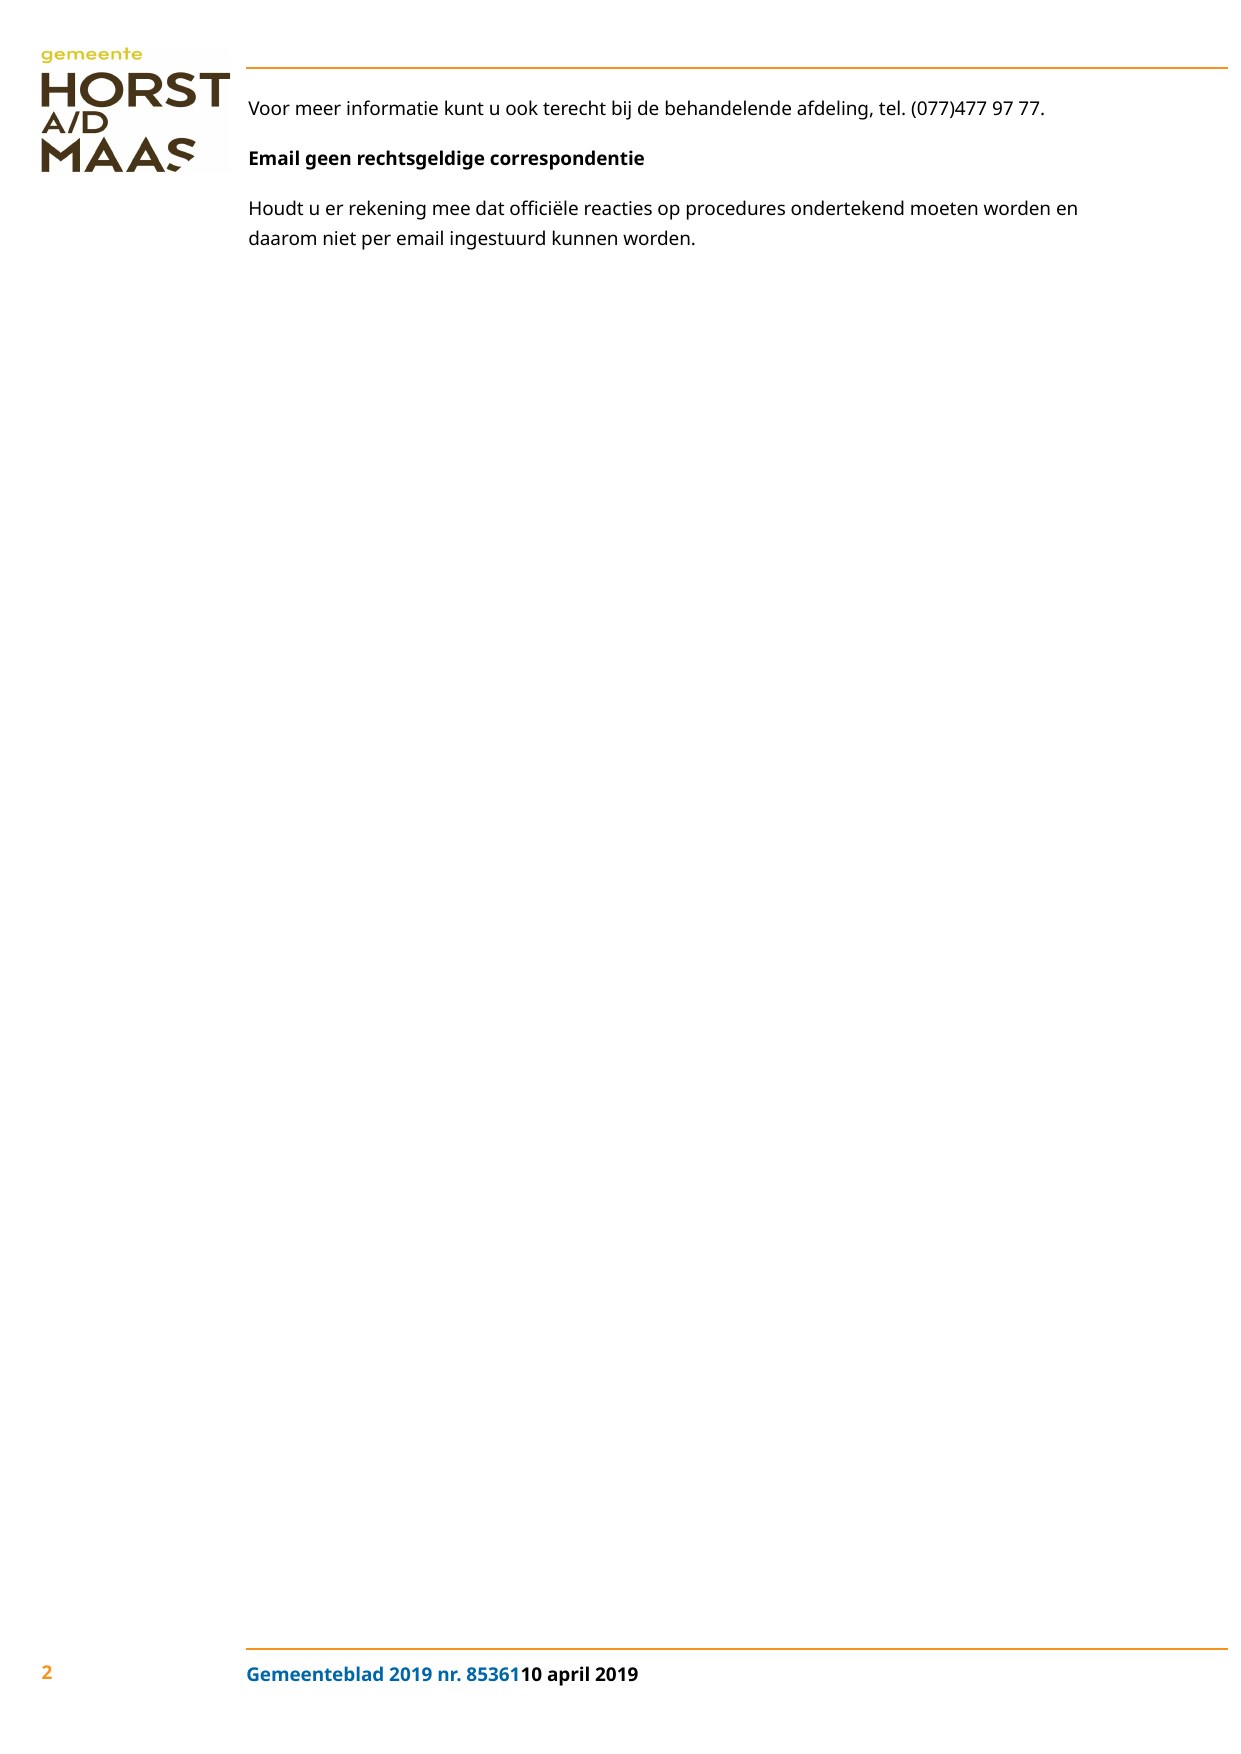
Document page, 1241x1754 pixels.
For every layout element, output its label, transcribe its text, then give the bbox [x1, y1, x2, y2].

text Email geen rechtsgeldige correspondentie [248, 145, 1152, 171]
picture [41, 47, 231, 172]
text Houdt u er rekening mee dat officiële reacties op procedures ondertekend moeten worden en daarom niet per email ingestuurd kunnen worden. [248, 196, 1152, 251]
text Voor meer informatie kunt u ook terecht bij de behandelende afdeling, tel. (077)477 97 77. [248, 95, 1152, 121]
